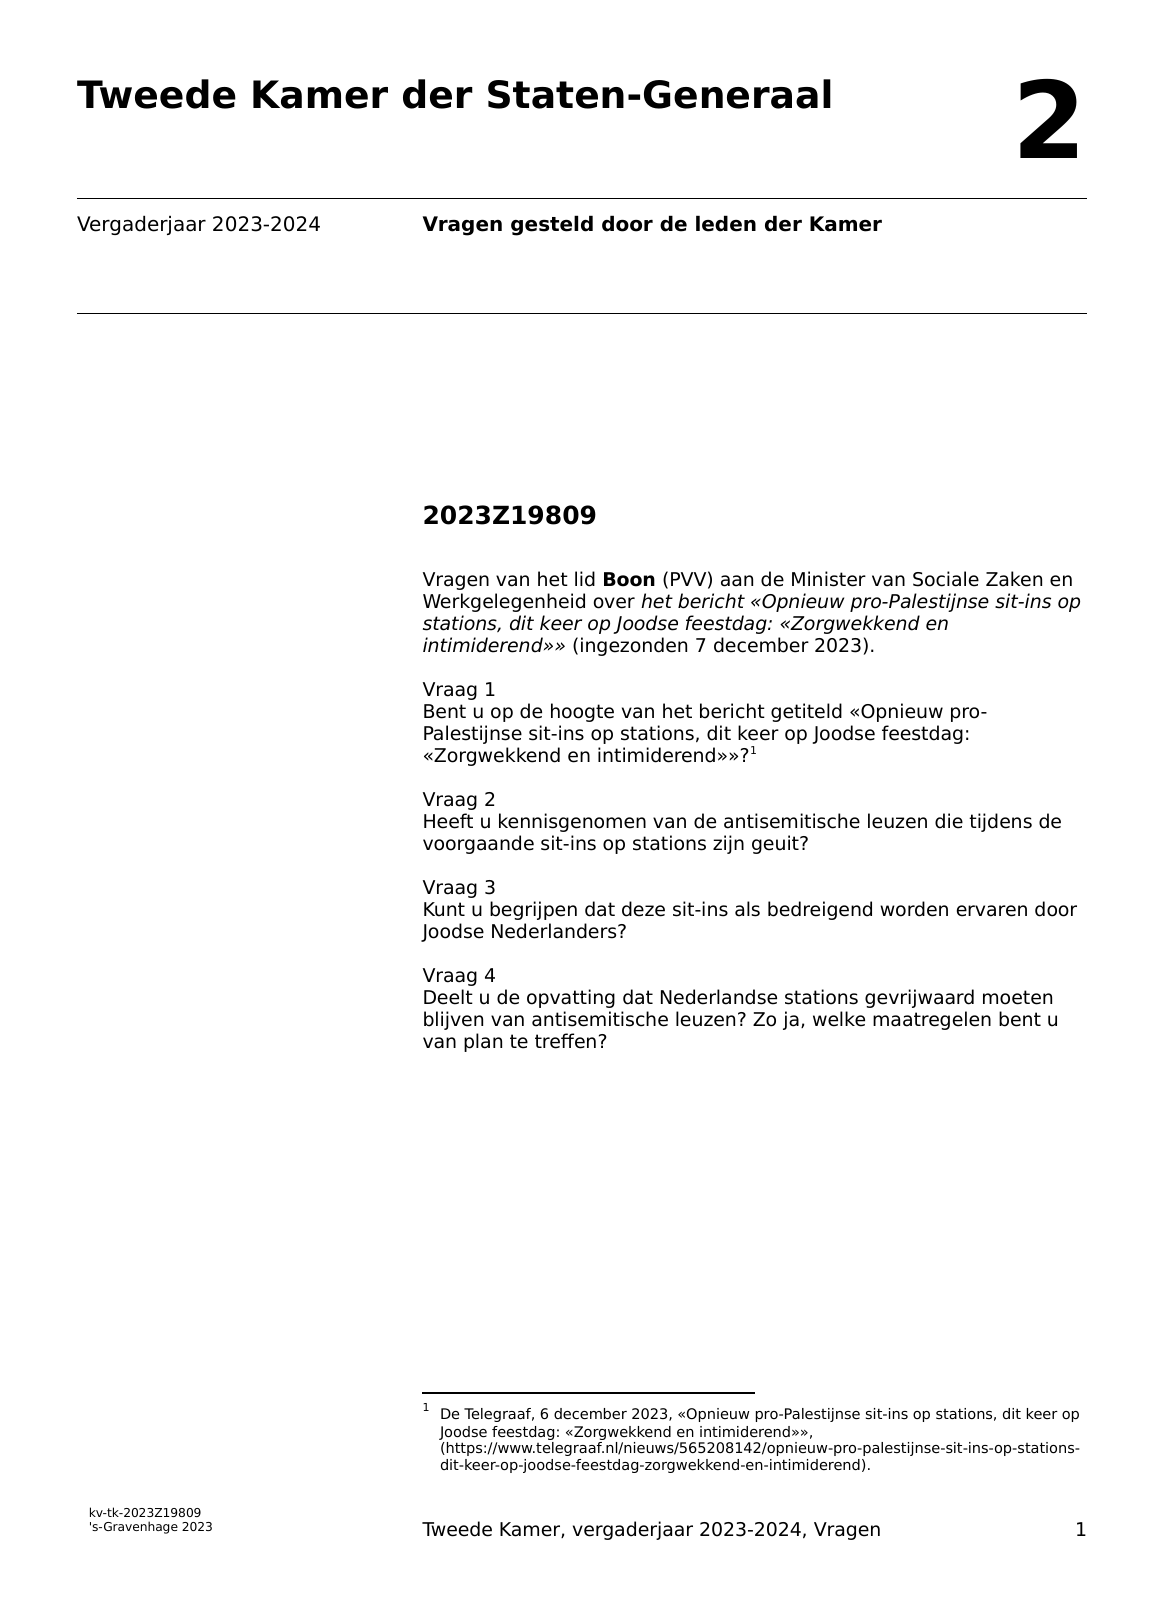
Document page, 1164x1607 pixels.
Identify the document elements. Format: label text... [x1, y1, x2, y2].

text Vraag 2 [422, 789, 1087, 811]
text 's-Gravenhage 2023 [88, 1520, 323, 1534]
text Vragen van het lid Boon (PVV) aan de Minister van Sociale Zaken en Werkgelegenheid over het bericht «Opnieuw pro-Palestijnse sit-ins op stations, dit keer op Joodse feestdag: «Zorgwekkend en intimiderend»» (ingezonden 7 december 2023). [422, 569, 1087, 657]
text De Telegraaf, 6 december 2023, «Opnieuw pro-Palestijnse sit-ins op stations, dit keer op Joodse feestdag: «Zorgwekkend en intimiderend»», (https://www.telegraaf.nl/nieuws/565208142/opnieuw-pro-palestijnse-sit-ins-op-stations-dit-keer-op-joodse-feestdag-zorgwekkend-en-intimiderend). [422, 1402, 1087, 1474]
text Deelt u de opvatting dat Nederlandse stations gevrijwaard moeten blijven van antisemitische leuzen? Zo ja, welke maatregelen bent u van plan te treffen? [422, 987, 1087, 1053]
text Bent u op de hoogte van het bericht getiteld «Opnieuw pro-Palestijnse sit-ins op stations, dit keer op Joodse feestdag: «Zorgwekkend en intimiderend»»? [422, 701, 1087, 767]
text kv-tk-2023Z19809 [88, 1506, 323, 1520]
text Vraag 1 [422, 679, 1087, 701]
table_header Tweede Kamer der Staten-Generaal [77, 59, 886, 198]
text Vraag 3 [422, 877, 1087, 899]
text Heeft u kennisgenomen van de antisemitische leuzen die tijdens de voorgaande sit-ins op stations zijn geuit? [422, 811, 1087, 855]
text 2023Z19809 [422, 501, 1087, 531]
text Vraag 4 [422, 965, 1087, 987]
table_cell Vragen gesteld door de leden der Kamer [422, 199, 1087, 313]
table_header 2 [886, 59, 1087, 198]
table_cell Vergaderjaar 2023-2024 [77, 199, 422, 313]
text Kunt u begrijpen dat deze sit-ins als bedreigend worden ervaren door Joodse Nederlanders? [422, 899, 1087, 943]
